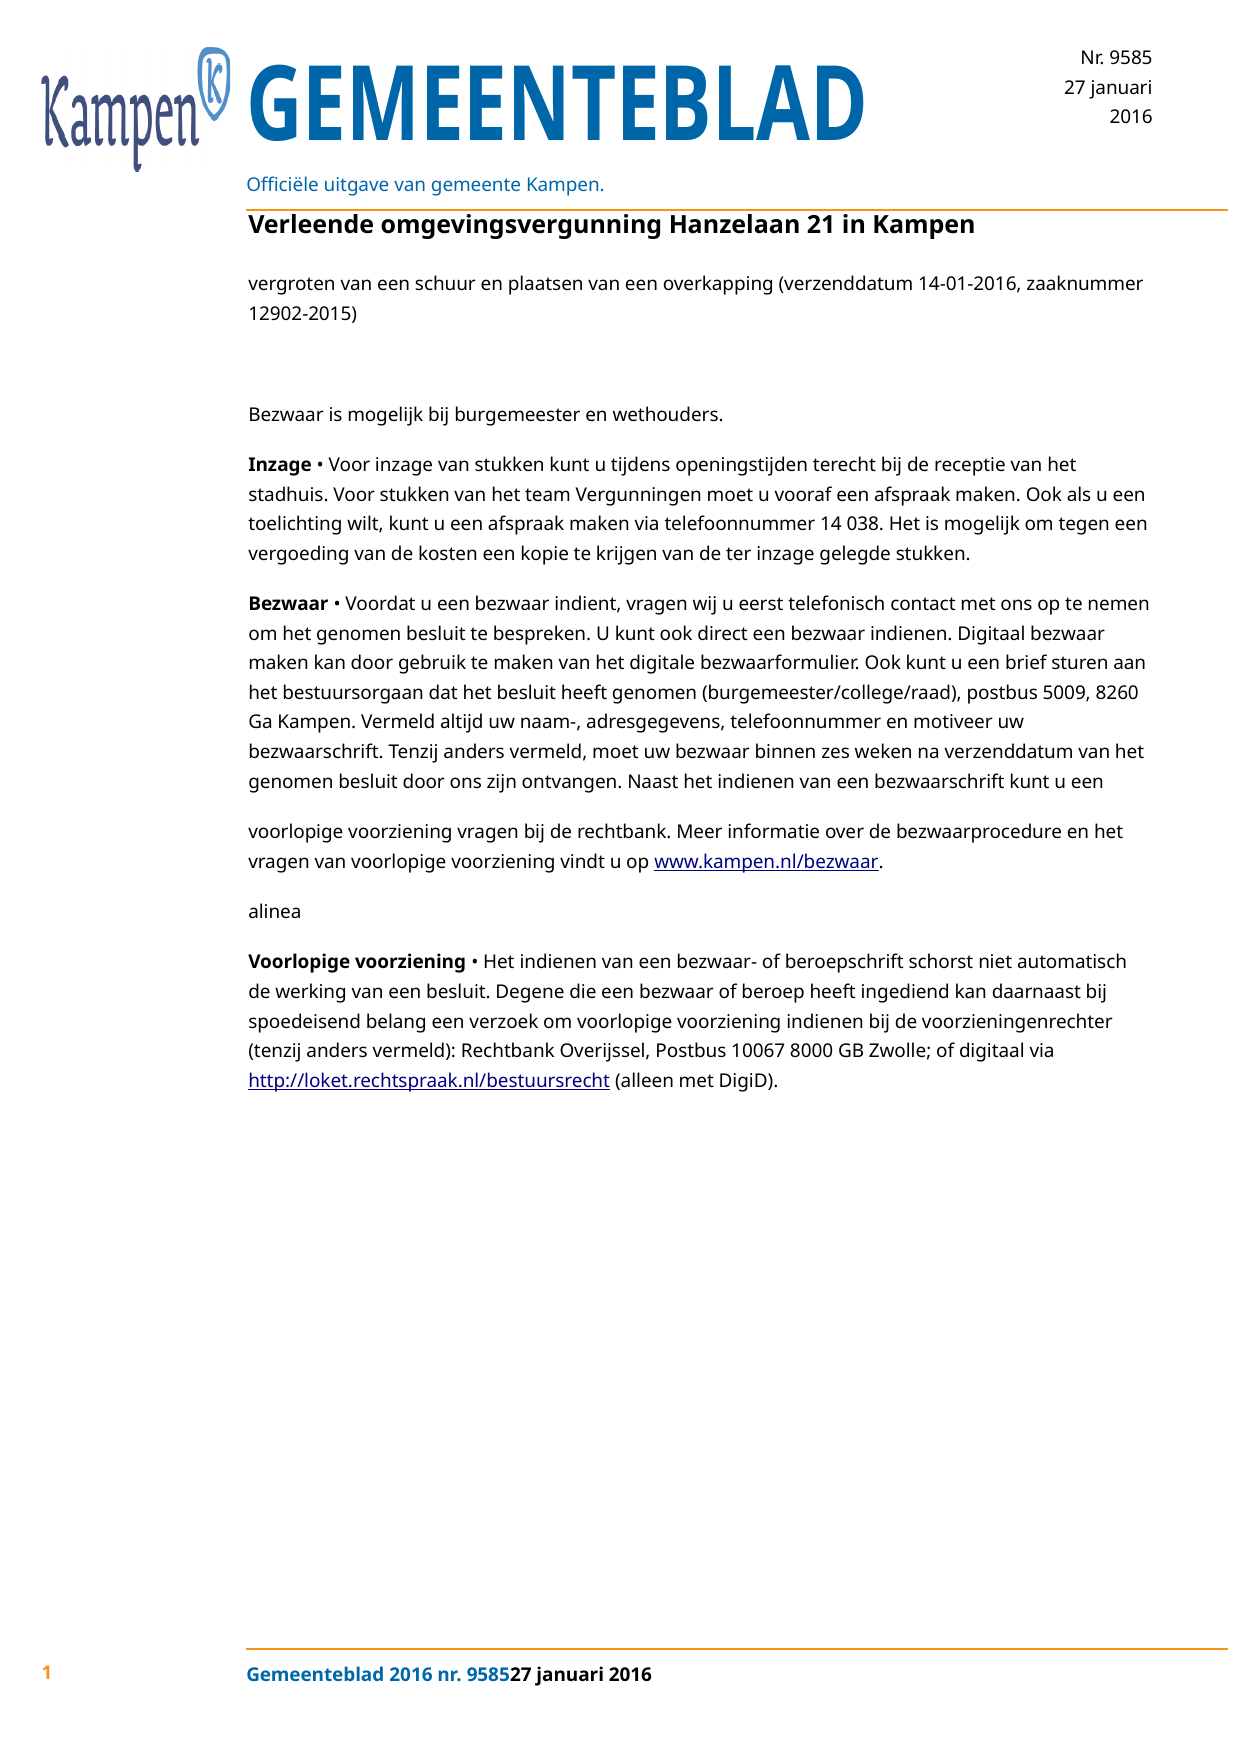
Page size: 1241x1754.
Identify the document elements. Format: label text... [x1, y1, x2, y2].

text voorlopige voorziening vragen bij de rechtbank. Meer informatie over de bezwaarprocedure en het vragen van voorlopige voorziening vindt u op www.kampen.nl/bezwaar. [248, 818, 1152, 873]
text Verleende omgevingsvergunning Hanzelaan 21 in Kampen [248, 211, 1152, 241]
text Inzage • Voor inzage van stukken kunt u tijdens openingstijden terecht bij de receptie van het stadhuis. Voor stukken van het team Vergunningen moet u vooraf een afspraak maken. Ook als u een toelichting wilt, kunt u een afspraak maken via telefoonnummer 14 038. Het is mogelijk om tegen een vergoeding van de kosten een kopie te krijgen van de ter inzage gelegde stukken. [248, 451, 1152, 566]
text Voorlopige voorziening • Het indienen van een bezwaar- of beroepschrift schorst niet automatisch de werking van een besluit. Degene die een bezwaar of beroep heeft ingediend kan daarnaast bij spoedeisend belang een verzoek om voorlopige voorziening indienen bij de voorzieningenrechter (tenzij anders vermeld): Rechtbank Overijssel, Postbus 10067 8000 GB Zwolle; of digitaal via http://loket.rechtspraak.nl/bestuursrecht (alleen met DigiD). [248, 949, 1152, 1093]
text vergroten van een schuur en plaatsen van een overkapping (verzenddatum 14-01-2016, zaaknummer 12902-2015) [248, 270, 1152, 326]
picture [41, 47, 231, 172]
text Bezwaar is mogelijk bij burgemeester en wethouders. [248, 401, 1152, 426]
text Bezwaar • Voordat u een bezwaar indient, vragen wij u eerst telefonisch contact met ons op te nemen om het genomen besluit te bespreken. U kunt ook direct een bezwaar indienen. Digitaal bezwaar maken kan door gebruik te maken van het digitale bezwaarformulier. Ook kunt u een brief sturen aan het bestuursorgaan dat het besluit heeft genomen (burgemeester/college/raad), postbus 5009, 8260 Ga Kampen. Vermeld altijd uw naam-, adresgegevens, telefoonnummer en motiveer uw bezwaarschrift. Tenzij anders vermeld, moet uw bezwaar binnen zes weken na verzenddatum van het genomen besluit door ons zijn ontvangen. Naast het indienen van een bezwaarschrift kunt u een [248, 590, 1152, 793]
text alinea­ [248, 898, 1152, 924]
